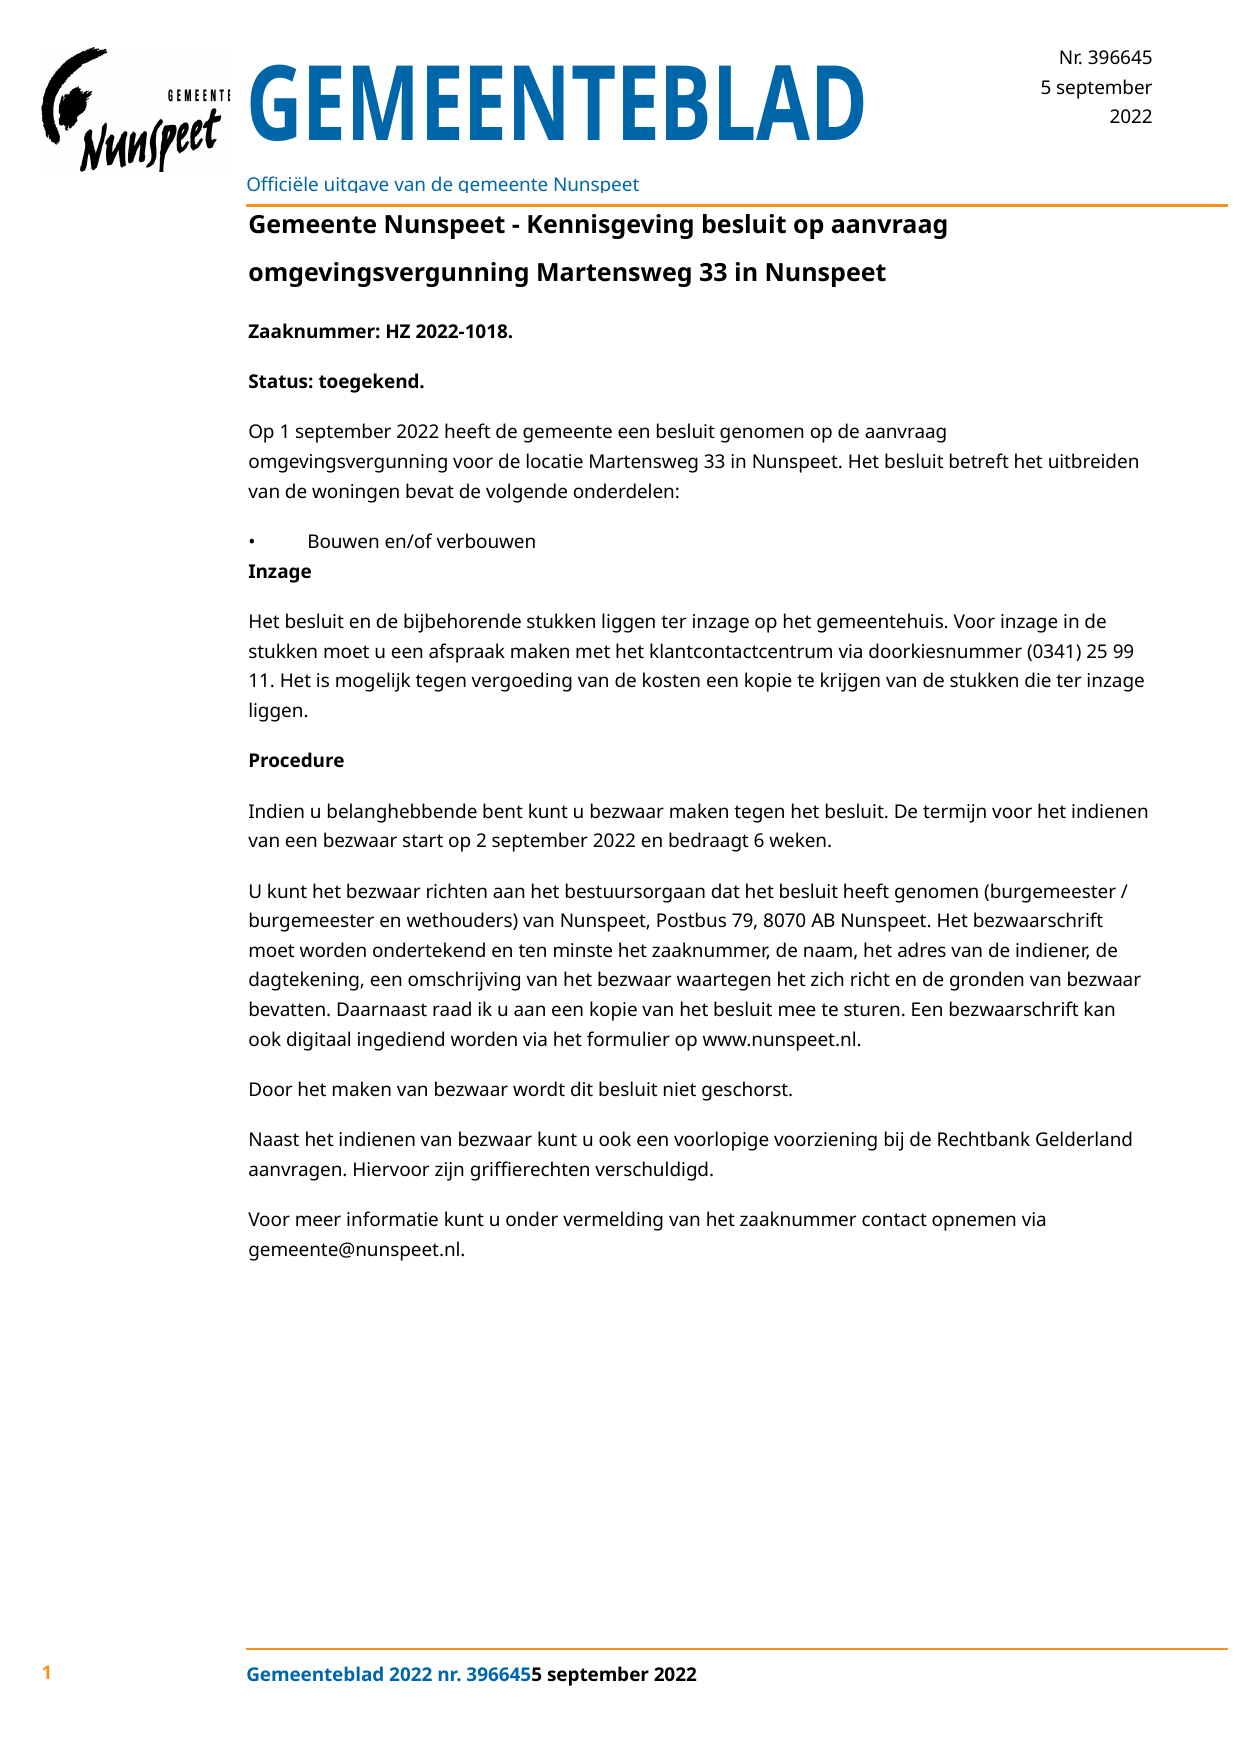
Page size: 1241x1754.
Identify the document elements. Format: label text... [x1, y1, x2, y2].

text Het besluit en de bijbehorende stukken liggen ter inzage op het gemeentehuis. Voor inzage in de stukken moet u een afspraak maken met het klantcontactcentrum via doorkiesnummer (0341) 25 99 11. Het is mogelijk tegen vergoeding van de kosten een kopie te krijgen van de stukken die ter inzage liggen. [248, 608, 1152, 723]
text Zaaknummer: HZ 2022-1018. [248, 318, 1152, 344]
picture [41, 47, 231, 172]
text Naast het indienen van bezwaar kunt u ook een voorlopige voorziening bij de Rechtbank Gelderland aanvragen. Hiervoor zijn griffierechten verschuldigd. [248, 1127, 1152, 1182]
text Indien u belanghebbende bent kunt u bezwaar maken tegen het besluit. De termijn voor het indienen van een bezwaar start op 2 september 2022 en bedraagt 6 weken. [248, 798, 1152, 853]
text Door het maken van bezwaar wordt dit besluit niet geschorst. [248, 1076, 1152, 1102]
text Op 1 september 2022 heeft de gemeente een besluit genomen op de aanvraag omgevingsvergunning voor de locatie Martensweg 33 in Nunspeet. Het besluit betreft het uitbreiden van de woningen bevat de volgende onderdelen: [248, 419, 1152, 504]
list Bouwen en/of verbouwen [248, 528, 1152, 554]
text Status: toegekend. [248, 368, 1152, 394]
text U kunt het bezwaar richten aan het bestuursorgaan dat het besluit heeft genomen (burgemeester / burgemeester en wethouders) van Nunspeet, Postbus 79, 8070 AB Nunspeet. Het bezwaarschrift moet worden ondertekend en ten minste het zaaknummer, de naam, het adres van de indiener, de dagtekening, een omschrijving van het bezwaar waartegen het zich richt en de gronden van bezwaar bevatten. Daarnaast raad ik u aan een kopie van het besluit mee te sturen. Een bezwaarschrift kan ook digitaal ingediend worden via het formulier op www.nunspeet.nl. [248, 878, 1152, 1052]
text Voor meer informatie kunt u onder vermelding van het zaaknummer contact opnemen via gemeente@nunspeet.nl. [248, 1207, 1152, 1262]
text Gemeente Nunspeet - Kennisgeving besluit op aanvraag omgevingsvergunning Martensweg 33 in Nunspeet [248, 207, 1152, 288]
text Inzage [248, 558, 1152, 584]
text Procedure [248, 747, 1152, 773]
